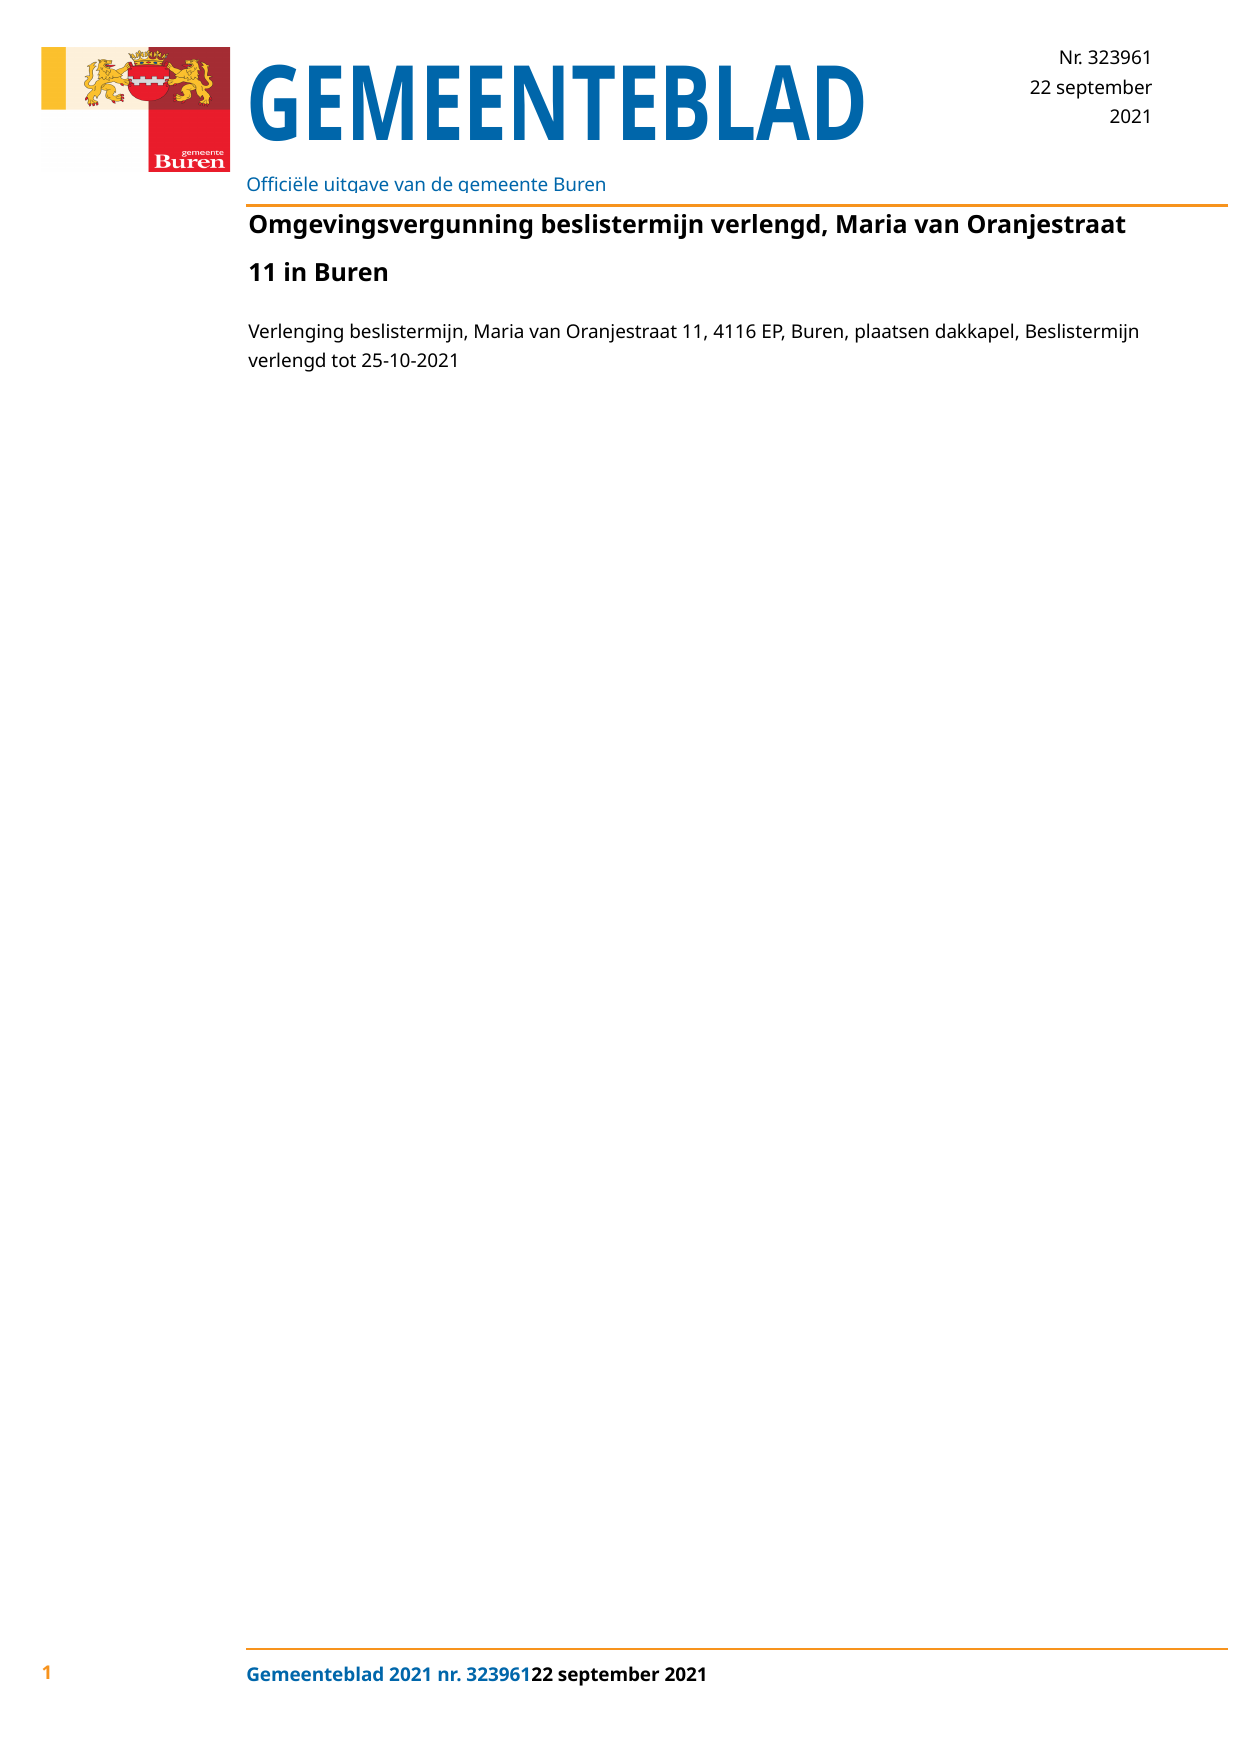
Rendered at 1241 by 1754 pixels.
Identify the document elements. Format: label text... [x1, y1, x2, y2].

text Omgevingsvergunning beslistermijn verlengd, Maria van Oranjestraat 11 in Buren [248, 207, 1152, 288]
picture [41, 47, 231, 172]
text Verlenging beslistermijn, Maria van Oranjestraat 11, 4116 EP, Buren, plaatsen dakkapel, Beslistermijn verlengd tot 25-10-2021 [248, 318, 1152, 373]
